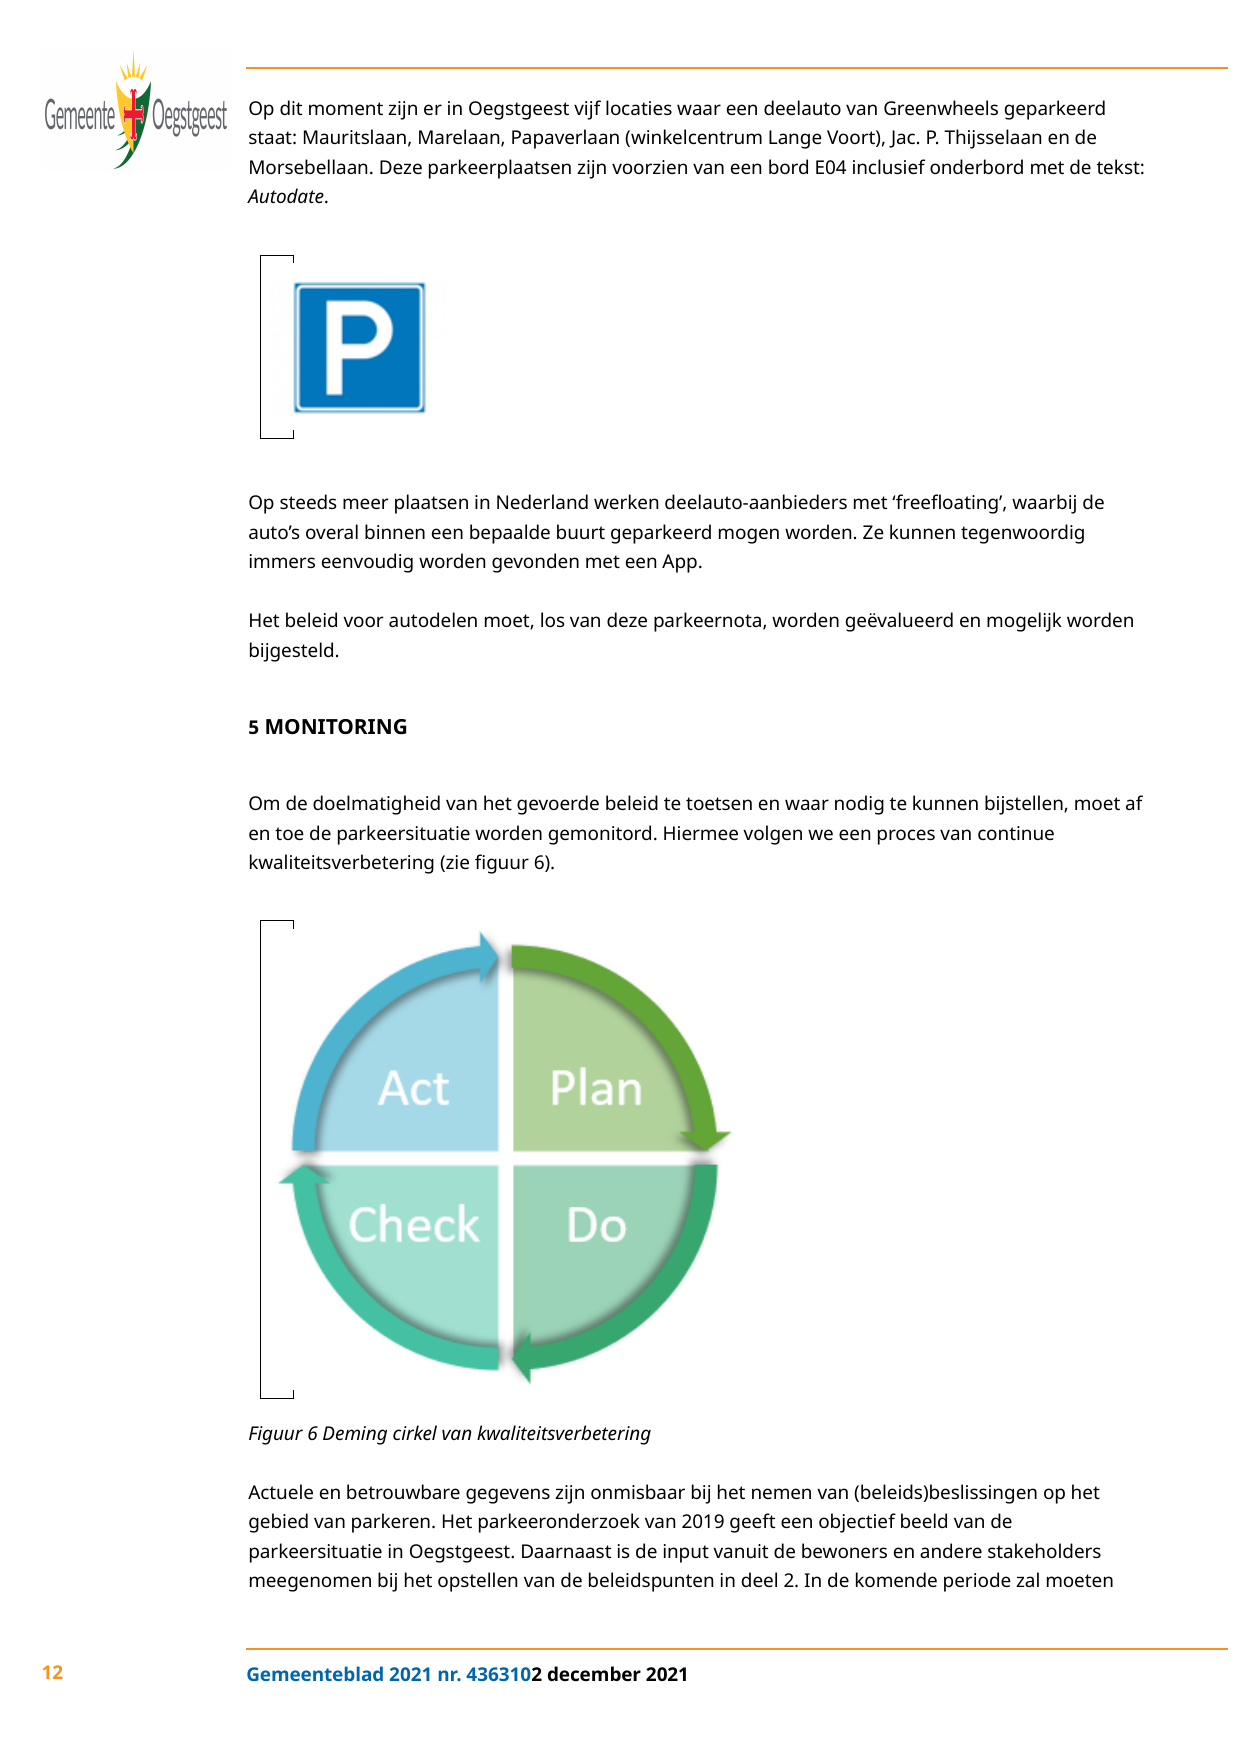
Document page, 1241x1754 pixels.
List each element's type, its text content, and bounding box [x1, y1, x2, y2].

picture [268, 929, 742, 1390]
text Actuele en betrouwbare gegevens zijn onmisbaar bij het nemen van (beleids)beslissingen op het gebied van parkeren. Het parkeeronderzoek van 2019 geeft een objectief beeld van de parkeersituatie in Oegstgeest. Daarnaast is de input vanuit de bewoners en andere stakeholders meegenomen bij het opstellen van de beleidspunten in deel 2. In de komende periode zal moeten [248, 1479, 1152, 1593]
text Om de doelmatigheid van het gevoerde beleid te toetsen en waar nodig te kunnen bijstellen, moet af en toe de parkeersituatie worden gemonitord. Hiermee volgen we een proces van continue kwaliteitsverbetering (zie figuur 6). [248, 790, 1152, 875]
text Op dit moment zijn er in Oegstgeest vijf locaties waar een deelauto van Greenwheels geparkeerd staat: Mauritslaan, Marelaan, Papaverlaan (winkelcentrum Lange Voort), Jac. P. Thijsselaan en de Morsebellaan. Deze parkeerplaatsen zijn voorzien van een bord E04 inclusief onderbord met de tekst: Autodate. [248, 95, 1152, 209]
text Het beleid voor autodelen moet, los van deze parkeernota, worden geëvalueerd en mogelijk worden bijgesteld. [248, 608, 1152, 663]
picture [268, 263, 447, 430]
text Figuur 6 Deming cirkel van kwaliteitsverbetering [248, 1420, 1152, 1445]
picture [41, 47, 231, 172]
text Op steeds meer plaatsen in Nederland werken deelauto-aanbieders met ‘freefloating’, waarbij de auto’s overal binnen een bepaalde buurt geparkeerd mogen worden. Ze kunnen tegenwoordig immers eenvoudig worden gevonden met een App. [248, 489, 1152, 574]
text 5 MONITORING [248, 712, 1152, 741]
